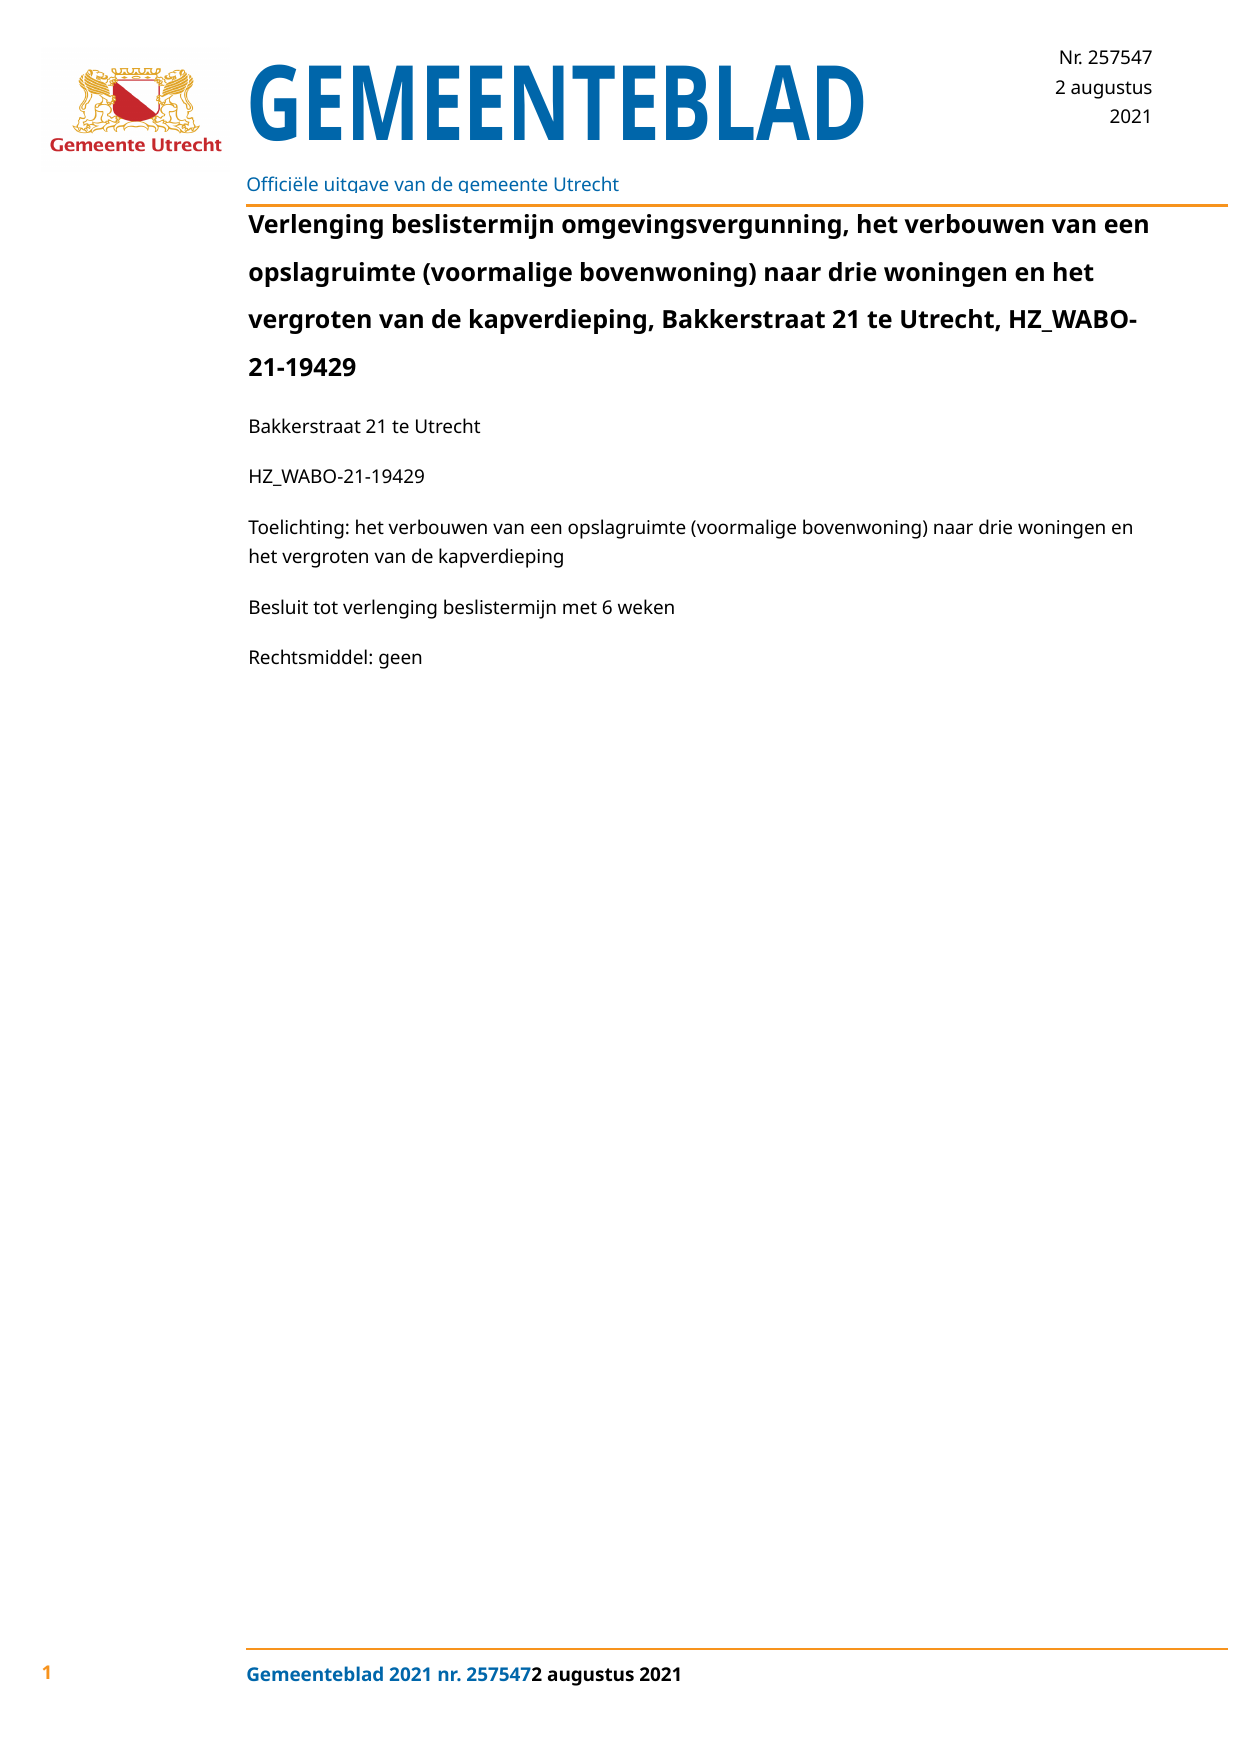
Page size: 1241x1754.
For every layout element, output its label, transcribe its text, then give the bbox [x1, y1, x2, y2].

text Rechtsmiddel: geen [248, 644, 1152, 670]
text Toelichting: het verbouwen van een opslagruimte (voormalige bovenwoning) naar drie woningen en het vergroten van de kapverdieping [248, 514, 1152, 569]
text Verlenging beslistermijn omgevingsvergunning, het verbouwen van een opslagruimte (voormalige bovenwoning) naar drie woningen en het vergroten van de kapverdieping, Bakkerstraat 21 te Utrecht, HZ_WABO-21-19429 [248, 207, 1152, 384]
text Bakkerstraat 21 te Utrecht [248, 413, 1152, 439]
text Besluit tot verlenging beslistermijn met 6 weken [248, 594, 1152, 620]
picture [41, 47, 231, 172]
text HZ_WABO-21-19429 [248, 463, 1152, 489]
